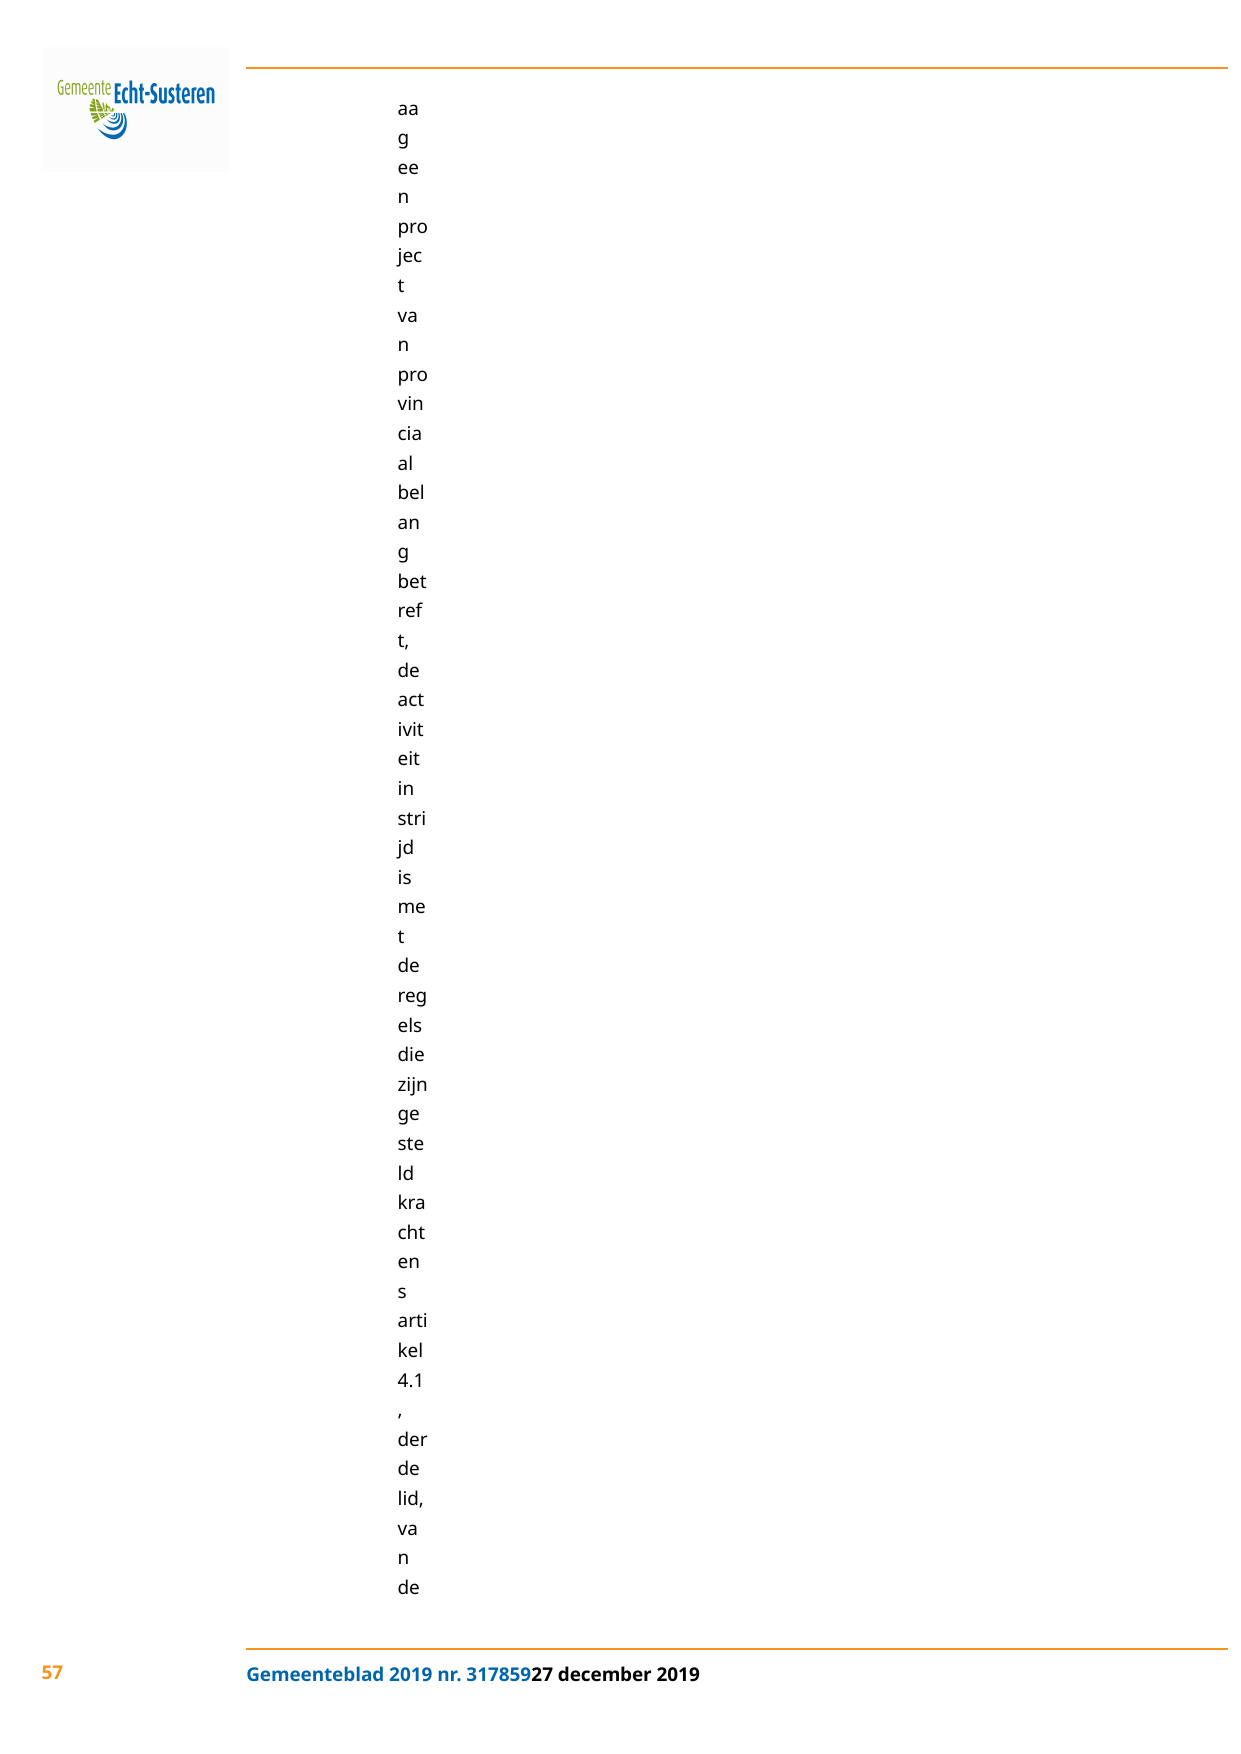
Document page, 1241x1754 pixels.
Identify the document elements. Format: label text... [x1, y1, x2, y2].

table_cell [248, 95, 338, 1600]
table_cell [429, 95, 519, 1600]
picture [41, 47, 231, 172]
table_cell [519, 95, 700, 1600]
table_cell aag een project van provinciaal belang betreft, de activiteit in strijd is met de regels die zijn gesteld krachtens artikel 4.1, derde lid, van de [338, 95, 429, 1600]
